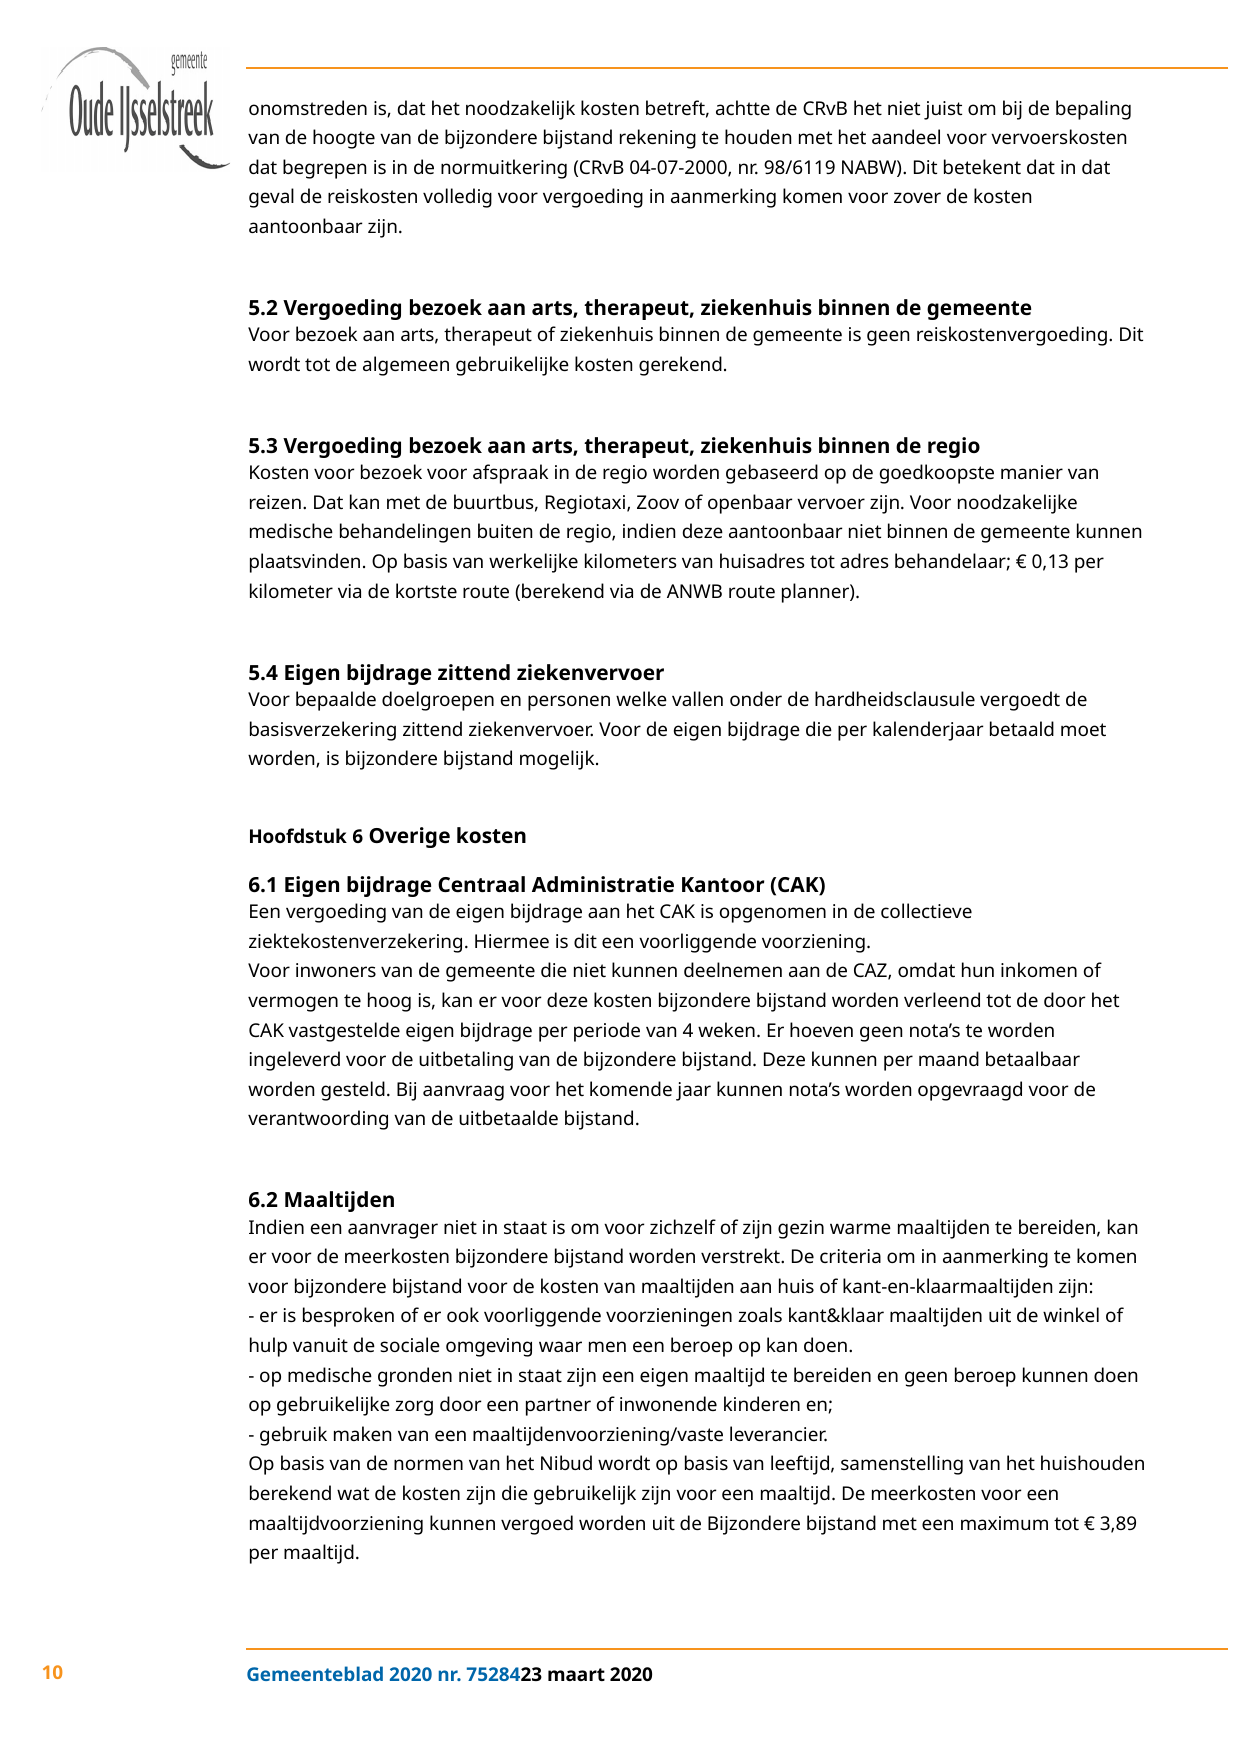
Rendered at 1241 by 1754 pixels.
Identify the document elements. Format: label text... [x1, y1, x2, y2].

text Hoofdstuk 6 Overige kosten [248, 821, 1152, 849]
text Voor inwoners van de gemeente die niet kunnen deelnemen aan de CAZ, omdat hun inkomen of vermogen te hoog is, kan er voor deze kosten bijzondere bijstand worden verleend tot de door het CAK vastgestelde eigen bijdrage per periode van 4 weken. Er hoeven geen nota’s te worden ingeleverd voor de uitbetaling van de bijzondere bijstand. Deze kunnen per maand betaalbaar worden gesteld. Bij aanvraag voor het komende jaar kunnen nota’s worden opgevraagd voor de verantwoording van de uitbetaalde bijstand. [248, 958, 1152, 1131]
text - er is besproken of er ook voorliggende voorzieningen zoals kant&klaar maaltijden uit de winkel of hulp vanuit de sociale omgeving waar men een beroep op kan doen. [248, 1303, 1152, 1358]
text Indien een aanvrager niet in staat is om voor zichzelf of zijn gezin warme maaltijden te bereiden, kan er voor de meerkosten bijzondere bijstand worden verstrekt. De criteria om in aanmerking te komen voor bijzondere bijstand voor de kosten van maaltijden aan huis of kant-en-klaarmaaltijden zijn: [248, 1214, 1152, 1299]
text onomstreden is, dat het noodzakelijk kosten betreft, achtte de CRvB het niet juist om bij de bepaling van de hoogte van de bijzondere bijstand rekening te houden met het aandeel voor vervoerskosten dat begrepen is in de normuitkering (CRvB 04-07-2000, nr. 98/6119 NABW). Dit betekent dat in dat geval de reiskosten volledig voor vergoeding in aanmerking komen voor zover de kosten aantoonbaar zijn. [248, 95, 1152, 239]
picture [41, 47, 231, 172]
text 5.3 Vergoeding bezoek aan arts, therapeut, ziekenhuis binnen de regio [248, 431, 1152, 459]
text 6.1 Eigen bijdrage Centraal Administratie Kantoor (CAK) [248, 870, 1152, 898]
text - op medische gronden niet in staat zijn een eigen maaltijd te bereiden en geen beroep kunnen doen op gebruikelijke zorg door een partner of inwonende kinderen en; [248, 1362, 1152, 1417]
text 5.2 Vergoeding bezoek aan arts, therapeut, ziekenhuis binnen de gemeente [248, 293, 1152, 322]
text 5.4 Eigen bijdrage zittend ziekenvervoer [248, 658, 1152, 686]
text Voor bezoek aan arts, therapeut of ziekenhuis binnen de gemeente is geen reiskostenvergoeding. Dit wordt tot de algemeen gebruikelijke kosten gerekend. [248, 322, 1152, 377]
text Op basis van de normen van het Nibud wordt op basis van leeftijd, samenstelling van het huishouden berekend wat de kosten zijn die gebruikelijk zijn voor een maaltijd. De meerkosten voor een maaltijdvoorziening kunnen vergoed worden uit de Bijzondere bijstand met een maximum tot € 3,89 per maaltijd. [248, 1451, 1152, 1565]
text Een vergoeding van de eigen bijdrage aan het CAK is opgenomen in de collectieve ziektekostenverzekering. Hiermee is dit een voorliggende voorziening. [248, 898, 1152, 954]
text Kosten voor bezoek voor afspraak in de regio worden gebaseerd op de goedkoopste manier van reizen. Dat kan met de buurtbus, Regiotaxi, Zoov of openbaar vervoer zijn. Voor noodzakelijke medische behandelingen buiten de regio, indien deze aantoonbaar niet binnen de gemeente kunnen plaatsvinden. Op basis van werkelijke kilometers van huisadres tot adres behandelaar; € 0,13 per kilometer via de kortste route (berekend via de ANWB route planner). [248, 459, 1152, 604]
text Voor bepaalde doelgroepen en personen welke vallen onder de hardheidsclausule vergoedt de basisverzekering zittend ziekenvervoer. Voor de eigen bijdrage die per kalenderjaar betaald moet worden, is bijzondere bijstand mogelijk. [248, 686, 1152, 771]
text 6.2 Maaltijden [248, 1186, 1152, 1214]
text - gebruik maken van een maaltijdenvoorziening/vaste leverancier. [248, 1421, 1152, 1447]
